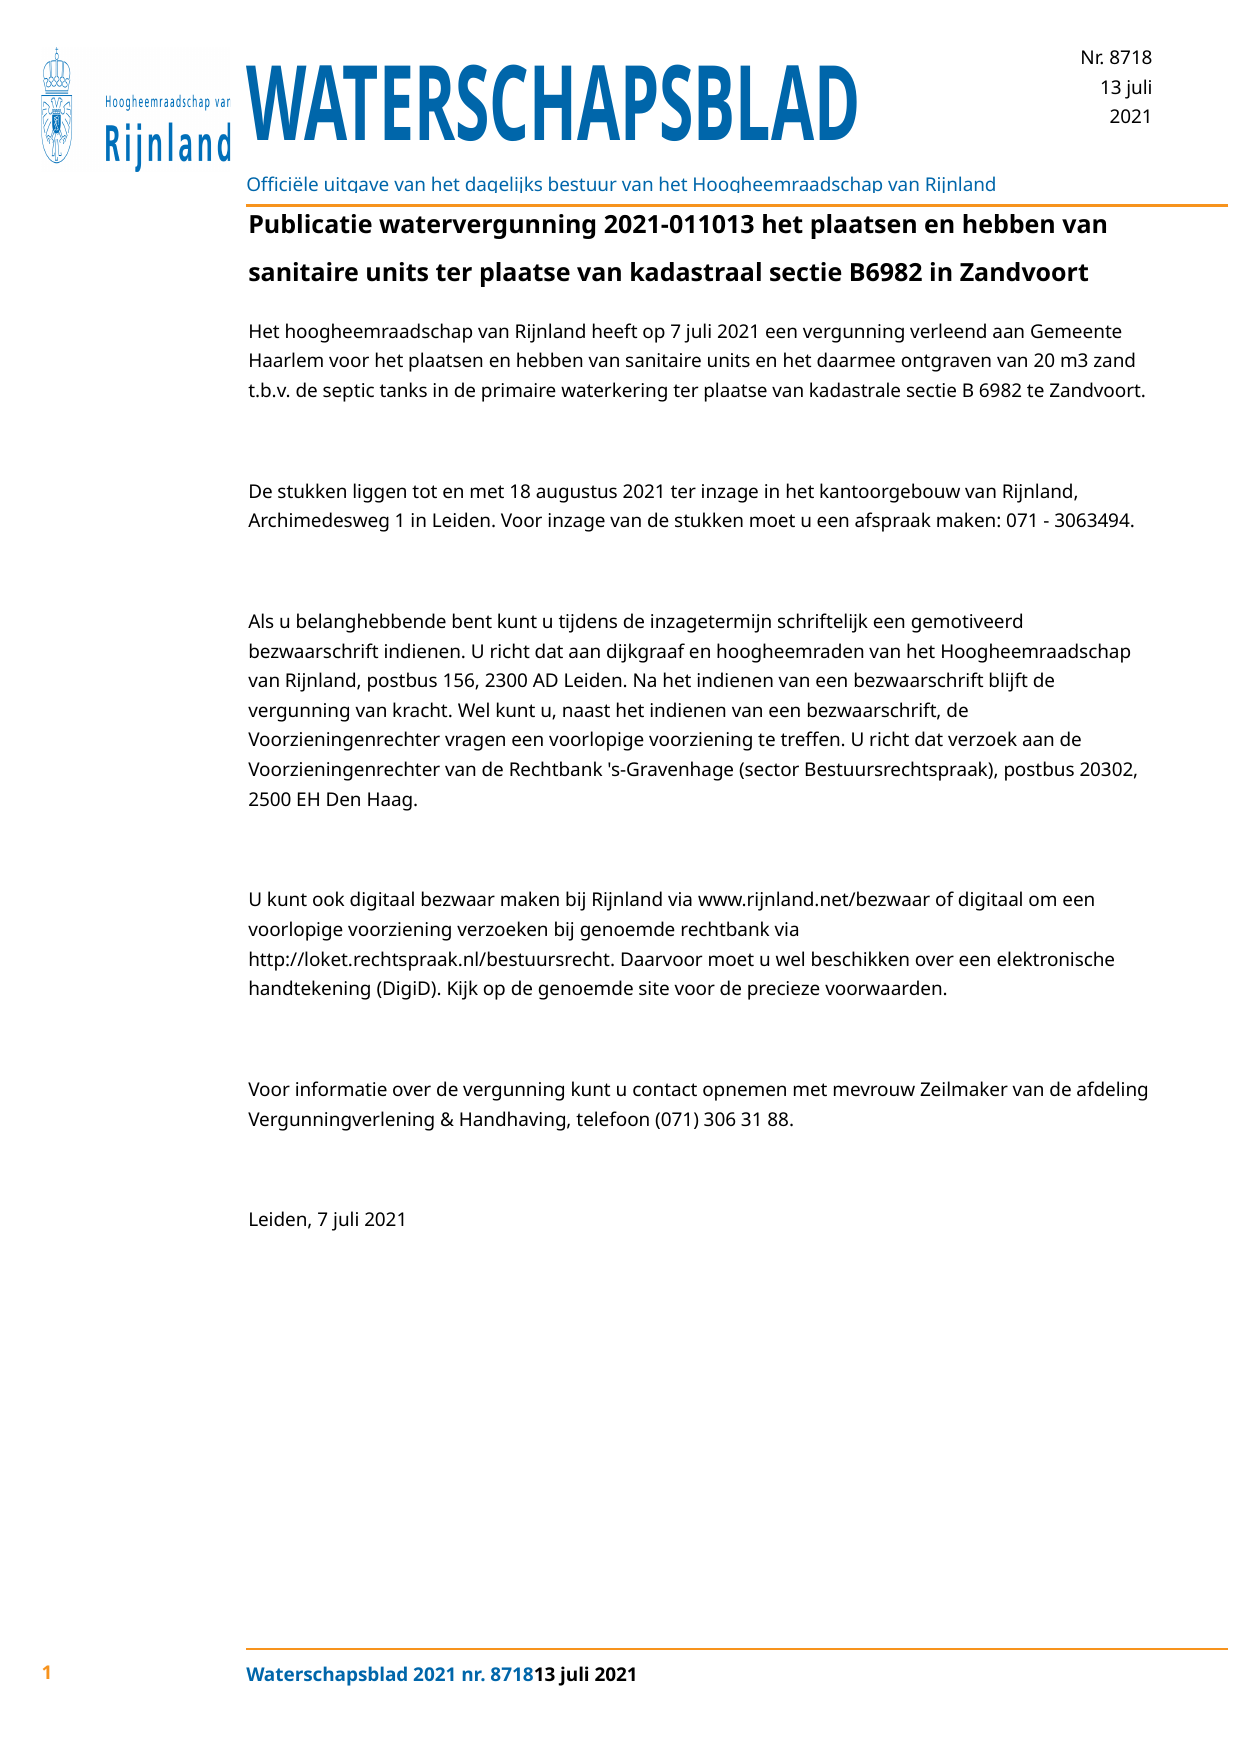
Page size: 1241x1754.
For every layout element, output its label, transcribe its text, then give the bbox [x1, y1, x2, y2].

text Het hoogheemraadschap van Rijnland heeft op 7 juli 2021 een vergunning verleend aan Gemeente Haarlem voor het plaatsen en hebben van sanitaire units en het daarmee ontgraven van 20 m3 zand t.b.v. de septic tanks in de primaire waterkering ter plaatse van kadastrale sectie B 6982 te Zandvoort. [248, 318, 1152, 403]
text Leiden, 7 juli 2021 [248, 1207, 1152, 1232]
text De stukken liggen tot en met 18 augustus 2021 ter inzage in het kantoorgebouw van Rijnland, Archimedesweg 1 in Leiden. Voor inzage van de stukken moet u een afspraak maken: 071 - 3063494. [248, 478, 1152, 533]
picture [41, 47, 231, 172]
text Publicatie watervergunning 2021-011013 het plaatsen en hebben van sanitaire units ter plaatse van kadastraal sectie B6982 in Zandvoort [248, 207, 1152, 288]
text U kunt ook digitaal bezwaar maken bij Rijnland via www.rijnland.net/bezwaar of digitaal om een voorlopige voorziening verzoeken bij genoemde rechtbank via http://loket.rechtspraak.nl/bestuursrecht. Daarvoor moet u wel beschikken over een elektronische handtekening (DigiD). Kijk op de genoemde site voor de precieze voorwaarden. [248, 887, 1152, 1001]
text Als u belanghebbende bent kunt u tijdens de inzagetermijn schriftelijk een gemotiveerd bezwaarschrift indienen. U richt dat aan dijkgraaf en hoogheemraden van het Hoogheemraadschap van Rijnland, postbus 156, 2300 AD Leiden. Na het indienen van een bezwaarschrift blijft de vergunning van kracht. Wel kunt u, naast het indienen van een bezwaarschrift, de Voorzieningenrechter vragen een voorlopige voorziening te treffen. U richt dat verzoek aan de Voorzieningenrechter van de Rechtbank 's-Gravenhage (sector Bestuursrechtspraak), postbus 20302, 2500 EH Den Haag. [248, 608, 1152, 812]
text Voor informatie over de vergunning kunt u contact opnemen met mevrouw Zeilmaker van de afdeling Vergunningverlening & Handhaving, telefoon (071) 306 31 88. [248, 1076, 1152, 1132]
